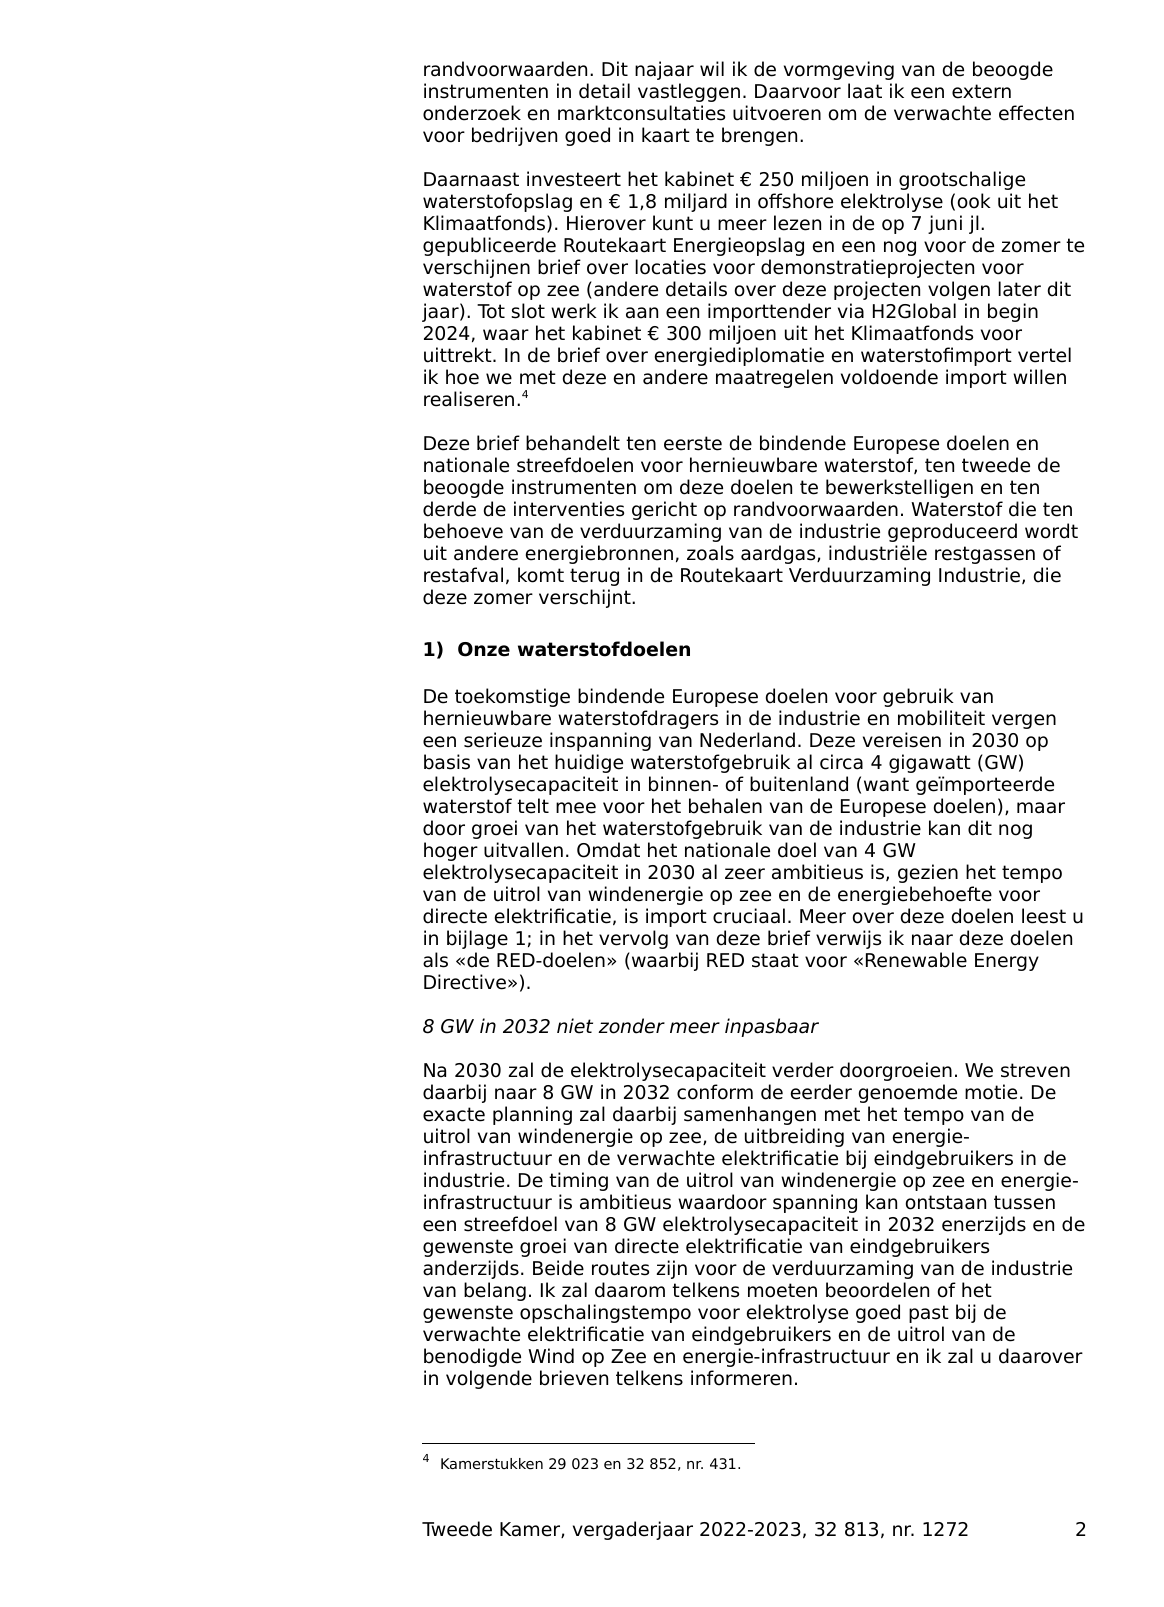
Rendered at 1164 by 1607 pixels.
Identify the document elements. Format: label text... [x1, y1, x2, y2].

subtitle 1) Onze waterstofdoelen [422, 639, 1087, 661]
text Deze brief behandelt ten eerste de bindende Europese doelen en nationale streefdoelen voor hernieuwbare waterstof, ten tweede de beoogde instrumenten om deze doelen te bewerkstelligen en ten derde de interventies gericht op randvoorwaarden. Waterstof die ten behoeve van de verduurzaming van de industrie geproduceerd wordt uit andere energiebronnen, zoals aardgas, industriële restgassen of restafval, komt terug in de Routekaart Verduurzaming Industrie, die deze zomer verschijnt. [422, 433, 1087, 609]
subtitle 8 GW in 2032 niet zonder meer inpasbaar [422, 1016, 1087, 1038]
text randvoorwaarden. Dit najaar wil ik de vormgeving van de beoogde instrumenten in detail vastleggen. Daarvoor laat ik een extern onderzoek en marktconsultaties uitvoeren om de verwachte effecten voor bedrijven goed in kaart te brengen. [422, 59, 1087, 147]
text Daarnaast investeert het kabinet € 250 miljoen in grootschalige waterstofopslag en € 1,8 miljard in offshore elektrolyse (ook uit het Klimaatfonds). Hierover kunt u meer lezen in de op 7 juni jl. gepubliceerde Routekaart Energieopslag en een nog voor de zomer te verschijnen brief over locaties voor demonstratieprojecten voor waterstof op zee (andere details over deze projecten volgen later dit jaar). Tot slot werk ik aan een importtender via H2Global in begin 2024, waar het kabinet € 300 miljoen uit het Klimaatfonds voor uittrekt. In de brief over energiediplomatie en waterstofimport vertel ik hoe we met deze en andere maatregelen voldoende import willen realiseren. [422, 169, 1087, 411]
text De toekomstige bindende Europese doelen voor gebruik van hernieuwbare waterstofdragers in de industrie en mobiliteit vergen een serieuze inspanning van Nederland. Deze vereisen in 2030 op basis van het huidige waterstofgebruik al circa 4 gigawatt (GW) elektrolysecapaciteit in binnen- of buitenland (want geïmporteerde waterstof telt mee voor het behalen van de Europese doelen), maar door groei van het waterstofgebruik van de industrie kan dit nog hoger uitvallen. Omdat het nationale doel van 4 GW elektrolysecapaciteit in 2030 al zeer ambitieus is, gezien het tempo van de uitrol van windenergie op zee en de energiebehoefte voor directe elektrificatie, is import cruciaal. Meer over deze doelen leest u in bijlage 1; in het vervolg van deze brief verwijs ik naar deze doelen als «de RED-doelen» (waarbij RED staat voor «Renewable Energy Directive»). [422, 686, 1087, 994]
text Kamerstukken 29 023 en 32 852, nr. 431. [422, 1452, 1087, 1474]
text Na 2030 zal de elektrolysecapaciteit verder doorgroeien. We streven daarbij naar 8 GW in 2032 conform de eerder genoemde motie. De exacte planning zal daarbij samenhangen met het tempo van de uitrol van windenergie op zee, de uitbreiding van energie-infrastructuur en de verwachte elektrificatie bij eindgebruikers in de industrie. De timing van de uitrol van windenergie op zee en energie-infrastructuur is ambitieus waardoor spanning kan ontstaan tussen een streefdoel van 8 GW elektrolysecapaciteit in 2032 enerzijds en de gewenste groei van directe elektrificatie van eindgebruikers anderzijds. Beide routes zijn voor de verduurzaming van de industrie van belang. Ik zal daarom telkens moeten beoordelen of het gewenste opschalingstempo voor elektrolyse goed past bij de verwachte elektrificatie van eindgebruikers en de uitrol van de benodigde Wind op Zee en energie-infrastructuur en ik zal u daarover in volgende brieven telkens informeren. [422, 1060, 1087, 1390]
